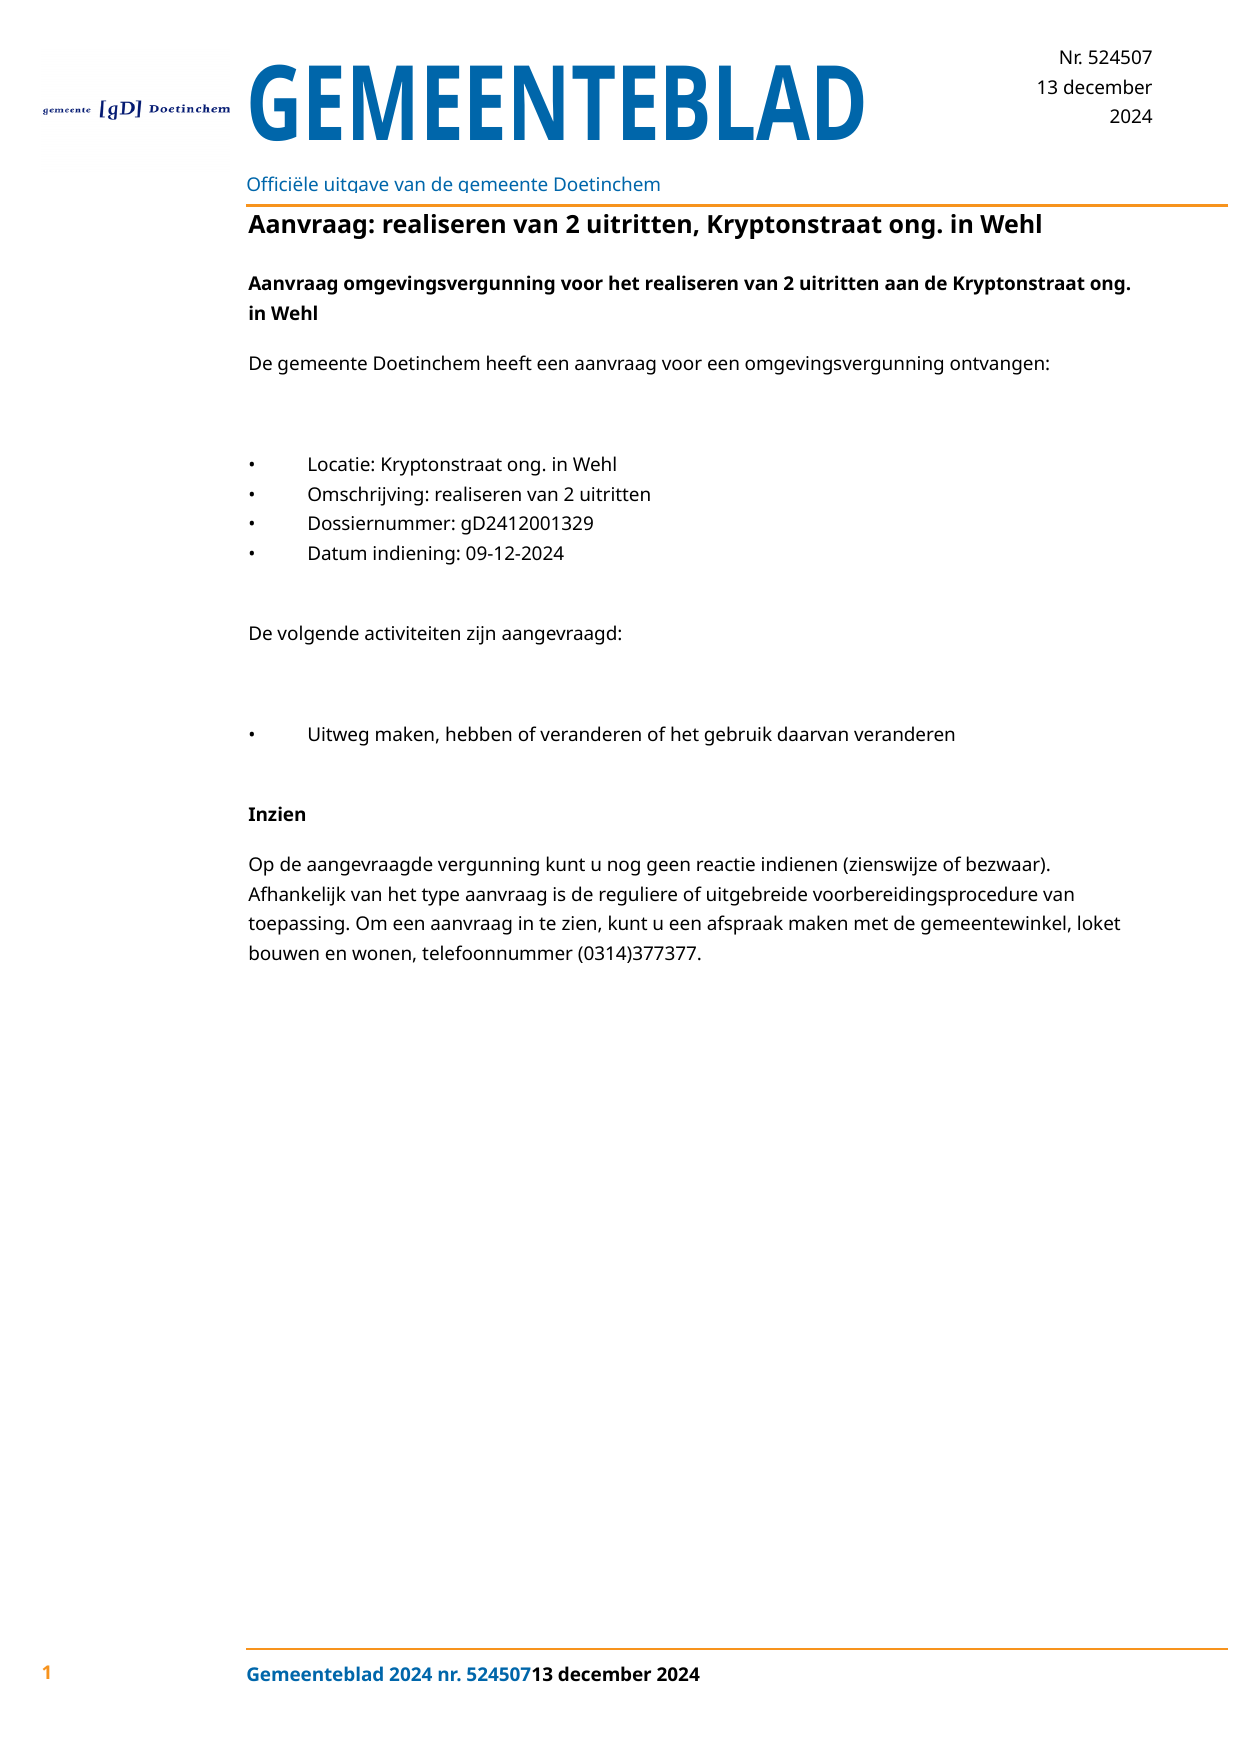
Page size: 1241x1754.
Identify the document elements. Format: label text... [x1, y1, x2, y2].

text Aanvraag omgevingsvergunning voor het realiseren van 2 uitritten aan de Kryptonstraat ong. in Wehl [248, 270, 1152, 326]
list Omschrijving: realiseren van 2 uitritten [248, 481, 1152, 506]
list Dossiernummer: gD2412001329 [248, 510, 1152, 536]
list Uitweg maken, hebben of veranderen of het gebruik daarvan veranderen [248, 721, 1152, 746]
list Locatie: Kryptonstraat ong. in Wehl [248, 451, 1152, 477]
text Aanvraag: realiseren van 2 uitritten, Kryptonstraat ong. in Wehl [248, 207, 1152, 241]
text Inzien [248, 801, 1152, 826]
text De gemeente Doetinchem heeft een aanvraag voor een omgevingsvergunning ontvangen: [248, 350, 1152, 376]
list Datum indiening: 09-12-2024 [248, 540, 1152, 566]
text De volgende activiteiten zijn aangevraagd: [248, 620, 1152, 646]
picture [41, 47, 231, 172]
text Op de aangevraagde vergunning kunt u nog geen reactie indienen (zienswijze of bezwaar). Afhankelijk van het type aanvraag is de reguliere of uitgebreide voorbereidingsprocedure van toepassing. Om een aanvraag in te zien, kunt u een afspraak maken met de gemeentewinkel, loket bouwen en wonen, telefoonnummer (0314)377377. [248, 851, 1152, 966]
